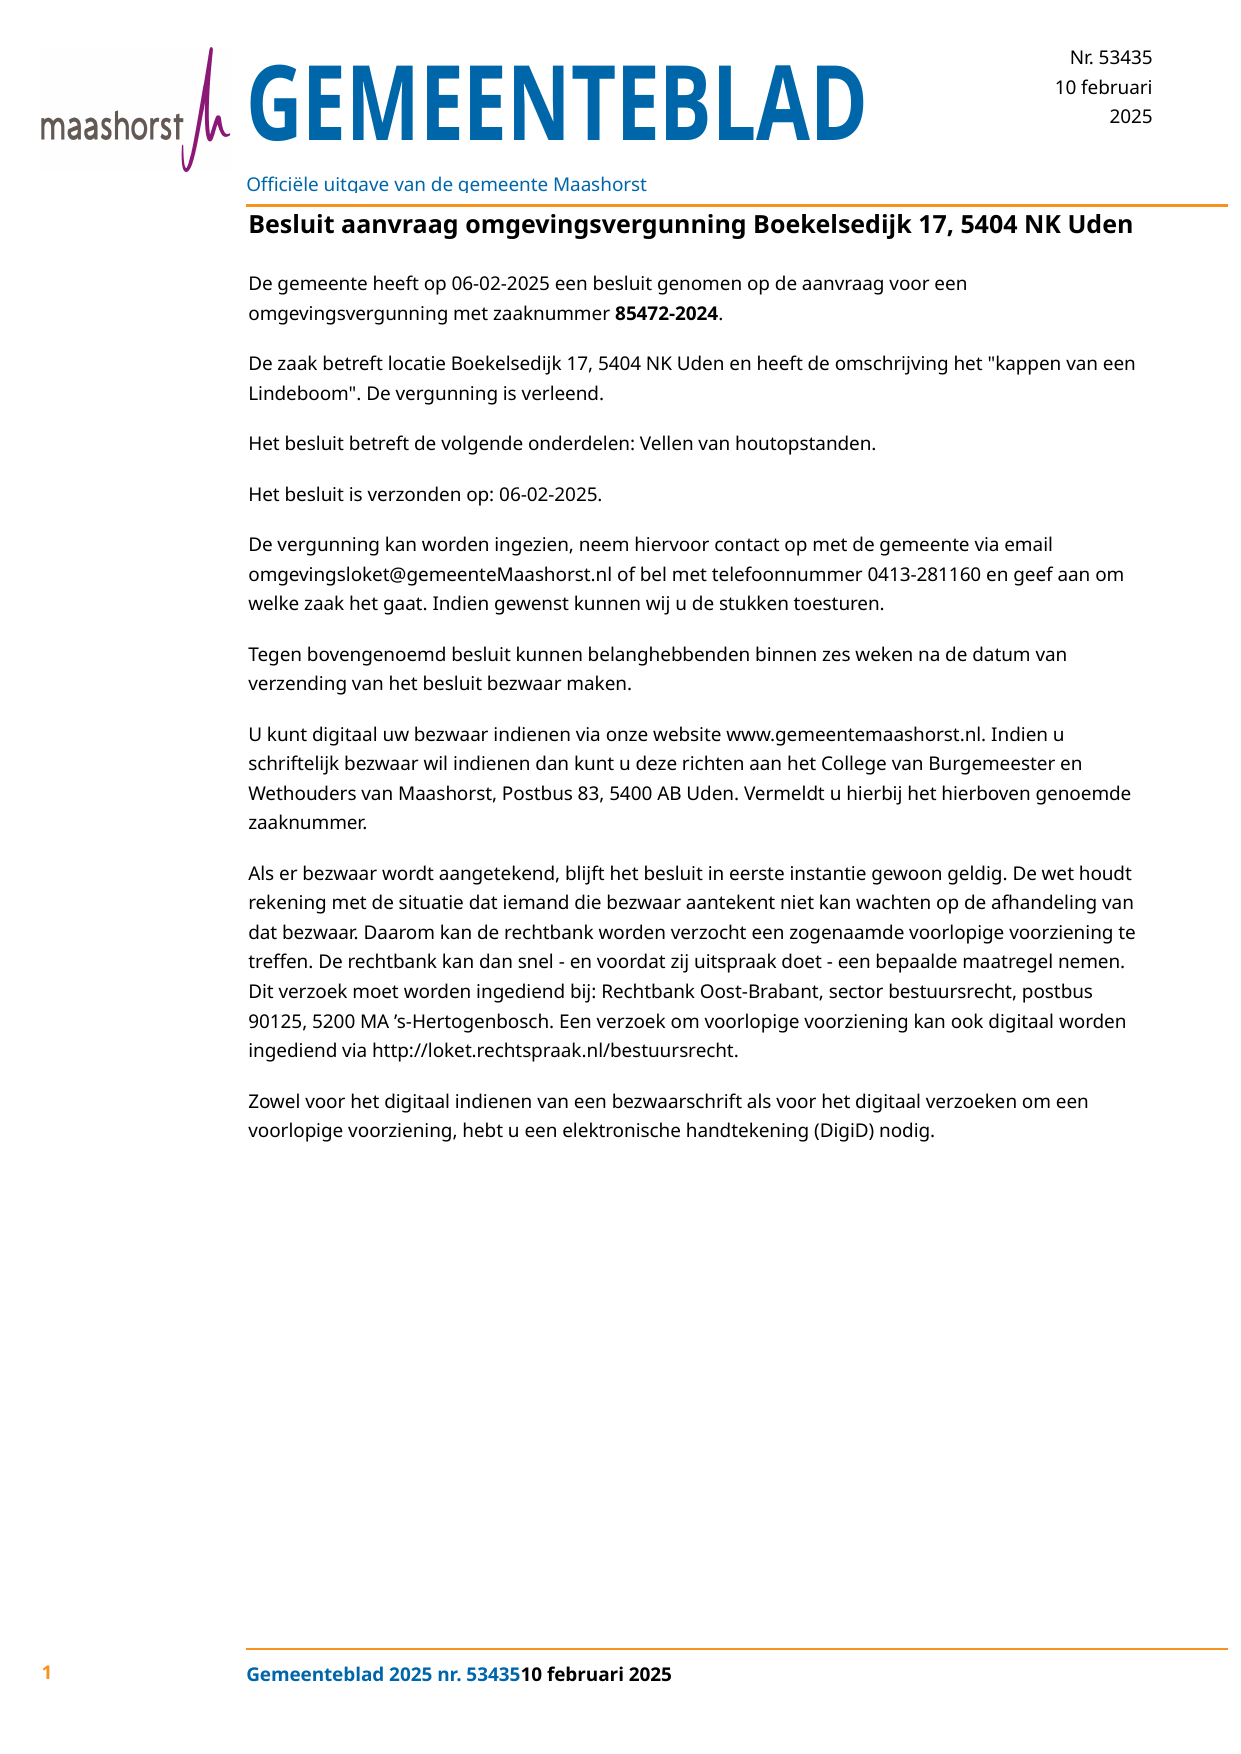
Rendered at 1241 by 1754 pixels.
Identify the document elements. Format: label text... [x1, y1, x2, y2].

text Het besluit is verzonden op: 06-02-2025. [248, 481, 1152, 506]
picture [41, 47, 231, 172]
text De vergunning kan worden ingezien, neem hiervoor contact op met de gemeente via email omgevingsloket@gemeenteMaashorst.nl of bel met telefoonnummer 0413-281160 en geef aan om welke zaak het gaat. Indien gewenst kunnen wij u de stukken toesturen. [248, 531, 1152, 616]
text Het besluit betreft de volgende onderdelen: Vellen van houtopstanden. [248, 430, 1152, 456]
text Als er bezwaar wordt aangetekend, blijft het besluit in eerste instantie gewoon geldig. De wet houdt rekening met de situatie dat iemand die bezwaar aantekent niet kan wachten op de afhandeling van dat bezwaar. Daarom kan de rechtbank worden verzocht een zogenaamde voorlopige voorziening te treffen. De rechtbank kan dan snel - en voordat zij uitspraak doet - een bepaalde maatregel nemen. Dit verzoek moet worden ingediend bij: Rechtbank Oost-Brabant, sector bestuursrecht, postbus 90125, 5200 MA ’s-Hertogenbosch. Een verzoek om voorlopige voorziening kan ook digitaal worden ingediend via http://loket.rechtspraak.nl/bestuursrecht. [248, 860, 1152, 1063]
text De gemeente heeft op 06-02-2025 een besluit genomen op de aanvraag voor een omgevingsvergunning met zaaknummer 85472-2024. [248, 270, 1152, 326]
text Zowel voor het digitaal indienen van een bezwaarschrift als voor het digitaal verzoeken om een voorlopige voorziening, hebt u een elektronische handtekening (DigiD) nodig. [248, 1088, 1152, 1143]
text De zaak betreft locatie Boekelsedijk 17, 5404 NK Uden en heeft de omschrijving het "kappen van een Lindeboom". De vergunning is verleend. [248, 350, 1152, 406]
text Besluit aanvraag omgevingsvergunning Boekelsedijk 17, 5404 NK Uden [248, 207, 1152, 241]
text U kunt digitaal uw bezwaar indienen via onze website www.gemeentemaashorst.nl. Indien u schriftelijk bezwaar wil indienen dan kunt u deze richten aan het College van Burgemeester en Wethouders van Maashorst, Postbus 83, 5400 AB Uden. Vermeldt u hierbij het hierboven genoemde zaaknummer. [248, 721, 1152, 835]
text Tegen bovengenoemd besluit kunnen belanghebbenden binnen zes weken na de datum van verzending van het besluit bezwaar maken. [248, 641, 1152, 696]
